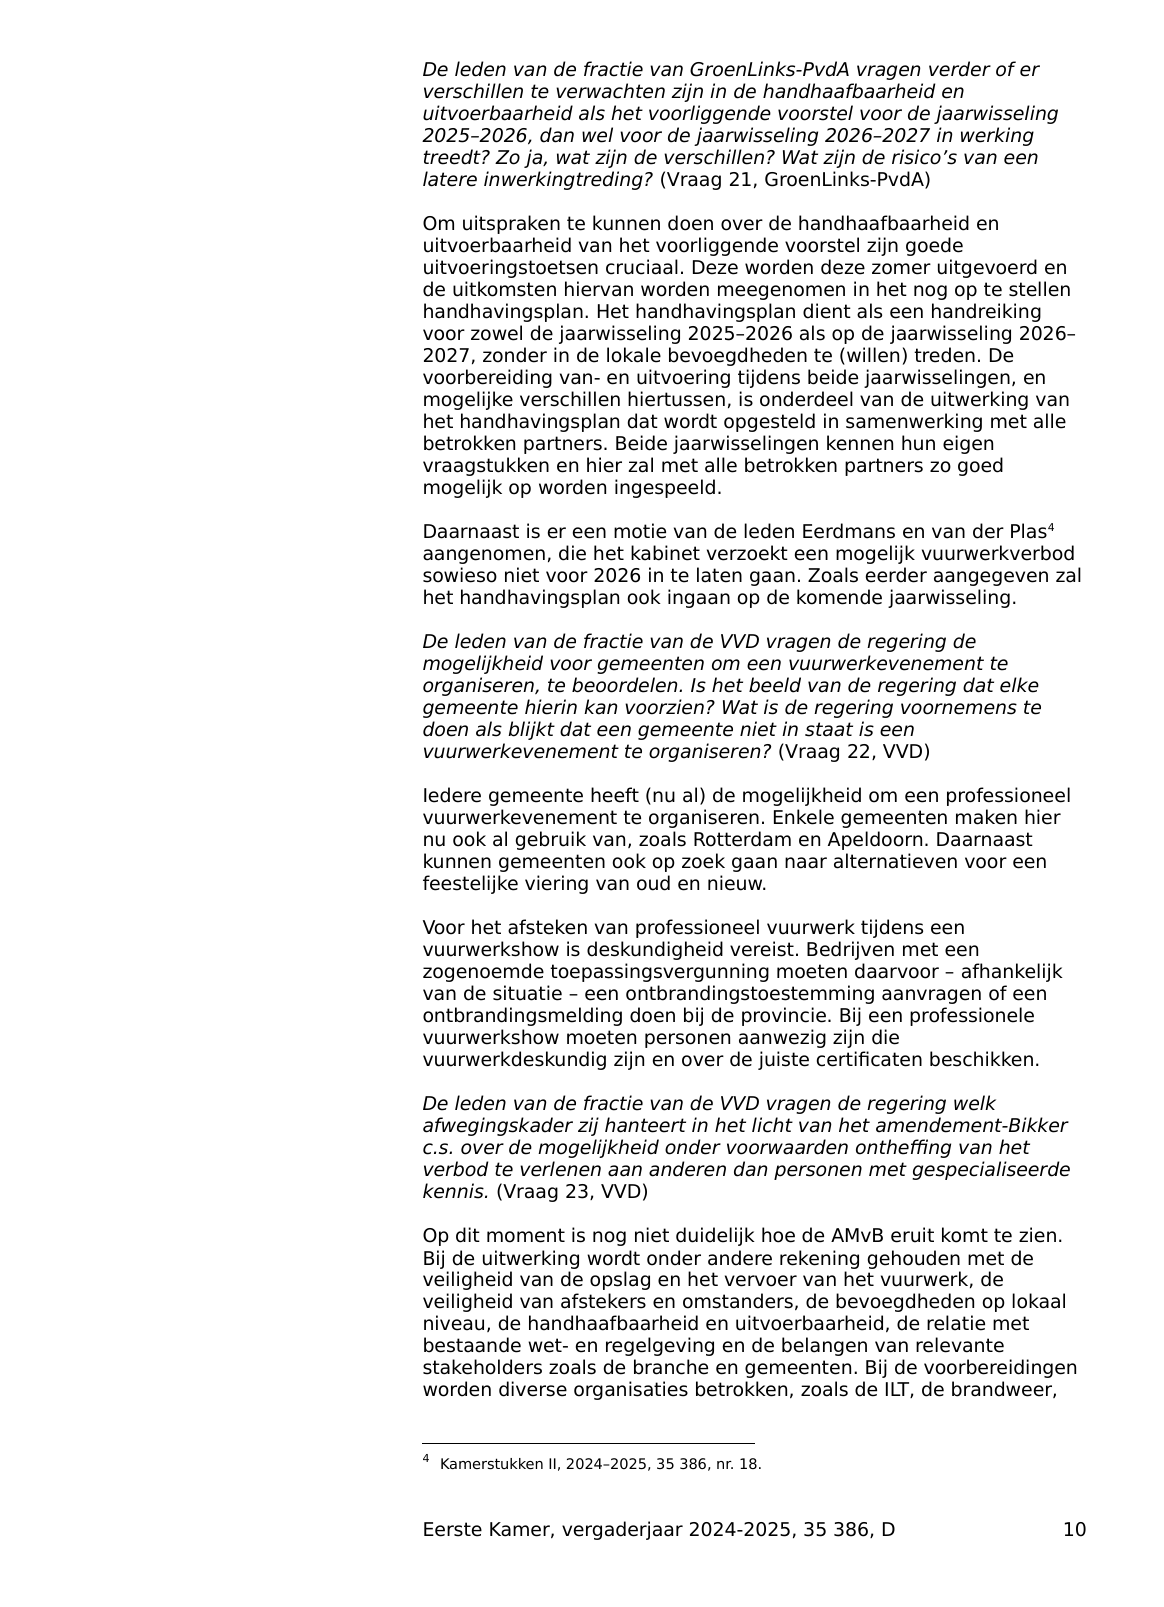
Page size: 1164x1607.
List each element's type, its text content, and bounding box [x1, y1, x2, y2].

text De leden van de fractie van de VVD vragen de regering welk afwegingskader zij hanteert in het licht van het amendement-Bikker c.s. over de mogelijkheid onder voorwaarden ontheffing van het verbod te verlenen aan anderen dan personen met gespecialiseerde kennis. (Vraag 23, VVD) [422, 1093, 1087, 1203]
text Voor het afsteken van professioneel vuurwerk tijdens een vuurwerkshow is deskundigheid vereist. Bedrijven met een zogenoemde toepassingsvergunning moeten daarvoor – afhankelijk van de situatie – een ontbrandingstoestemming aanvragen of een ontbrandingsmelding doen bij de provincie. Bij een professionele vuurwerkshow moeten personen aanwezig zijn die vuurwerkdeskundig zijn en over de juiste certificaten beschikken. [422, 917, 1087, 1071]
text Iedere gemeente heeft (nu al) de mogelijkheid om een professioneel vuurwerkevenement te organiseren. Enkele gemeenten maken hier nu ook al gebruik van, zoals Rotterdam en Apeldoorn. Daarnaast kunnen gemeenten ook op zoek gaan naar alternatieven voor een feestelijke viering van oud en nieuw. [422, 785, 1087, 895]
text De leden van de fractie van de VVD vragen de regering de mogelijkheid voor gemeenten om een vuurwerkevenement te organiseren, te beoordelen. Is het beeld van de regering dat elke gemeente hierin kan voorzien? Wat is de regering voornemens te doen als blijkt dat een gemeente niet in staat is een vuurwerkevenement te organiseren? (Vraag 22, VVD) [422, 631, 1087, 763]
text Op dit moment is nog niet duidelijk hoe de AMvB eruit komt te zien. Bij de uitwerking wordt onder andere rekening gehouden met de veiligheid van de opslag en het vervoer van het vuurwerk, de veiligheid van afstekers en omstanders, de bevoegdheden op lokaal niveau, de handhaafbaarheid en uitvoerbaarheid, de relatie met bestaande wet- en regelgeving en de belangen van relevante stakeholders zoals de branche en gemeenten. Bij de voorbereidingen worden diverse organisaties betrokken, zoals de ILT, de brandweer, [422, 1225, 1087, 1401]
text Daarnaast is er een motie van de leden Eerdmans en van der Plas aangenomen, die het kabinet verzoekt een mogelijk vuurwerkverbod sowieso niet voor 2026 in te laten gaan. Zoals eerder aangegeven zal het handhavingsplan ook ingaan op de komende jaarwisseling. [422, 521, 1087, 609]
text De leden van de fractie van GroenLinks-PvdA vragen verder of er verschillen te verwachten zijn in de handhaafbaarheid en uitvoerbaarheid als het voorliggende voorstel voor de jaarwisseling 2025–2026, dan wel voor de jaarwisseling 2026–2027 in werking treedt? Zo ja, wat zijn de verschillen? Wat zijn de risico’s van een latere inwerkingtreding? (Vraag 21, GroenLinks-PvdA) [422, 59, 1087, 191]
text Om uitspraken te kunnen doen over de handhaafbaarheid en uitvoerbaarheid van het voorliggende voorstel zijn goede uitvoeringstoetsen cruciaal. Deze worden deze zomer uitgevoerd en de uitkomsten hiervan worden meegenomen in het nog op te stellen handhavingsplan. Het handhavingsplan dient als een handreiking voor zowel de jaarwisseling 2025–2026 als op de jaarwisseling 2026–2027, zonder in de lokale bevoegdheden te (willen) treden. De voorbereiding van- en uitvoering tijdens beide jaarwisselingen, en mogelijke verschillen hiertussen, is onderdeel van de uitwerking van het handhavingsplan dat wordt opgesteld in samenwerking met alle betrokken partners. Beide jaarwisselingen kennen hun eigen vraagstukken en hier zal met alle betrokken partners zo goed mogelijk op worden ingespeeld. [422, 213, 1087, 499]
text Kamerstukken II, 2024–2025, 35 386, nr. 18. [422, 1452, 1087, 1474]
